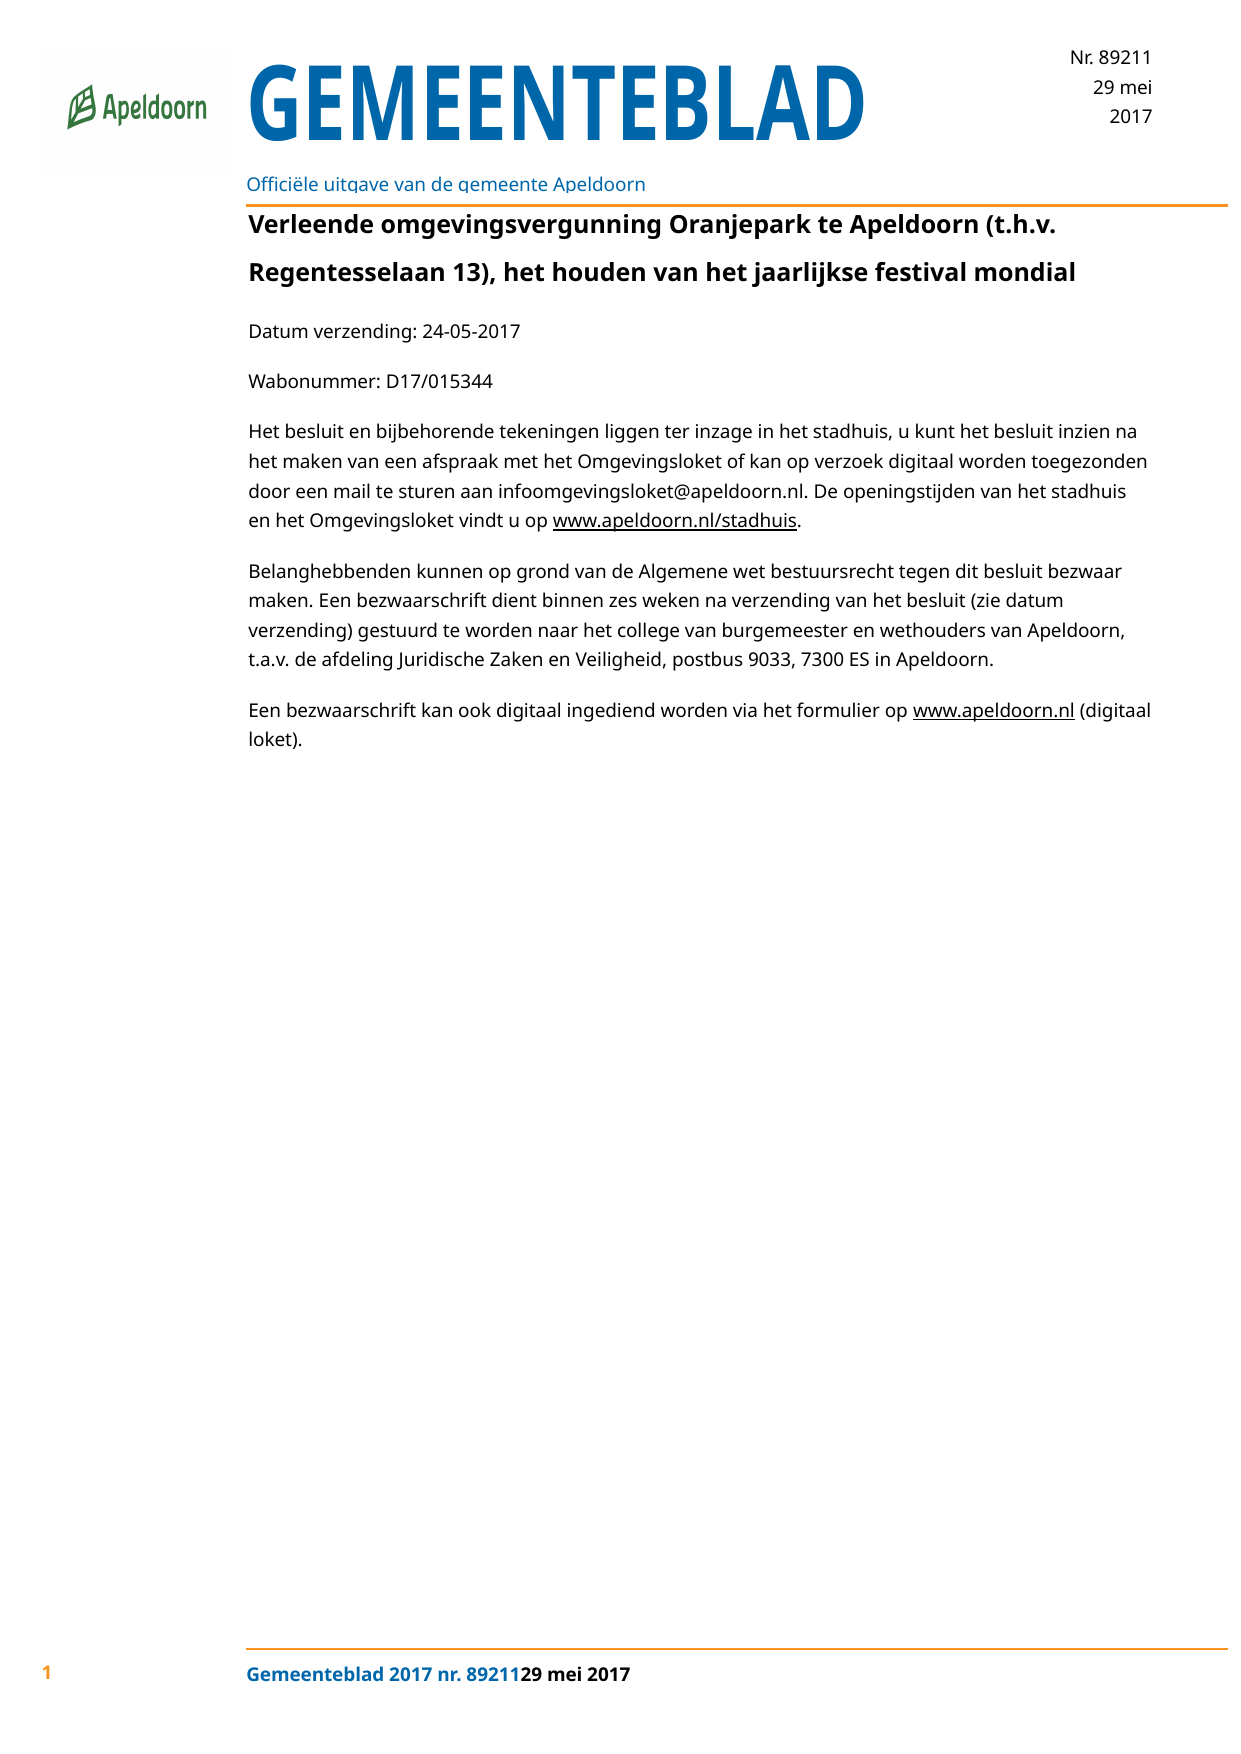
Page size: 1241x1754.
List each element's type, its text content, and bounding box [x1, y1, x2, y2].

text Datum verzending: 24-05-2017 [248, 318, 1152, 344]
text Wabonummer: D17/015344 [248, 368, 1152, 394]
text Belanghebbenden kunnen op grond van de Algemene wet bestuursrecht tegen dit besluit bezwaar maken. Een bezwaarschrift dient binnen zes weken na verzending van het besluit (zie datum verzending) gestuurd te worden naar het college van burgemeester en wethouders van Apeldoorn, t.a.v. de afdeling Juridische Zaken en Veiligheid, postbus 9033, 7300 ES in Apeldoorn. [248, 558, 1152, 672]
text Het besluit en bijbehorende tekeningen liggen ter inzage in het stadhuis, u kunt het besluit inzien na het maken van een afspraak met het Omgevingsloket of kan op verzoek digitaal worden toegezonden door een mail te sturen aan infoomgevingsloket@apeldoorn.nl. De openingstijden van het stadhuis en het Omgevingsloket vindt u op www.apeldoorn.nl/stadhuis. [248, 419, 1152, 533]
picture [41, 47, 231, 172]
text Een bezwaarschrift kan ook digitaal ingediend worden via het formulier op www.apeldoorn.nl (digitaal loket). [248, 697, 1152, 752]
text Verleende omgevingsvergunning Oranjepark te Apeldoorn (t.h.v. Regentesselaan 13), het houden van het jaarlijkse festival mondial [248, 207, 1152, 288]
